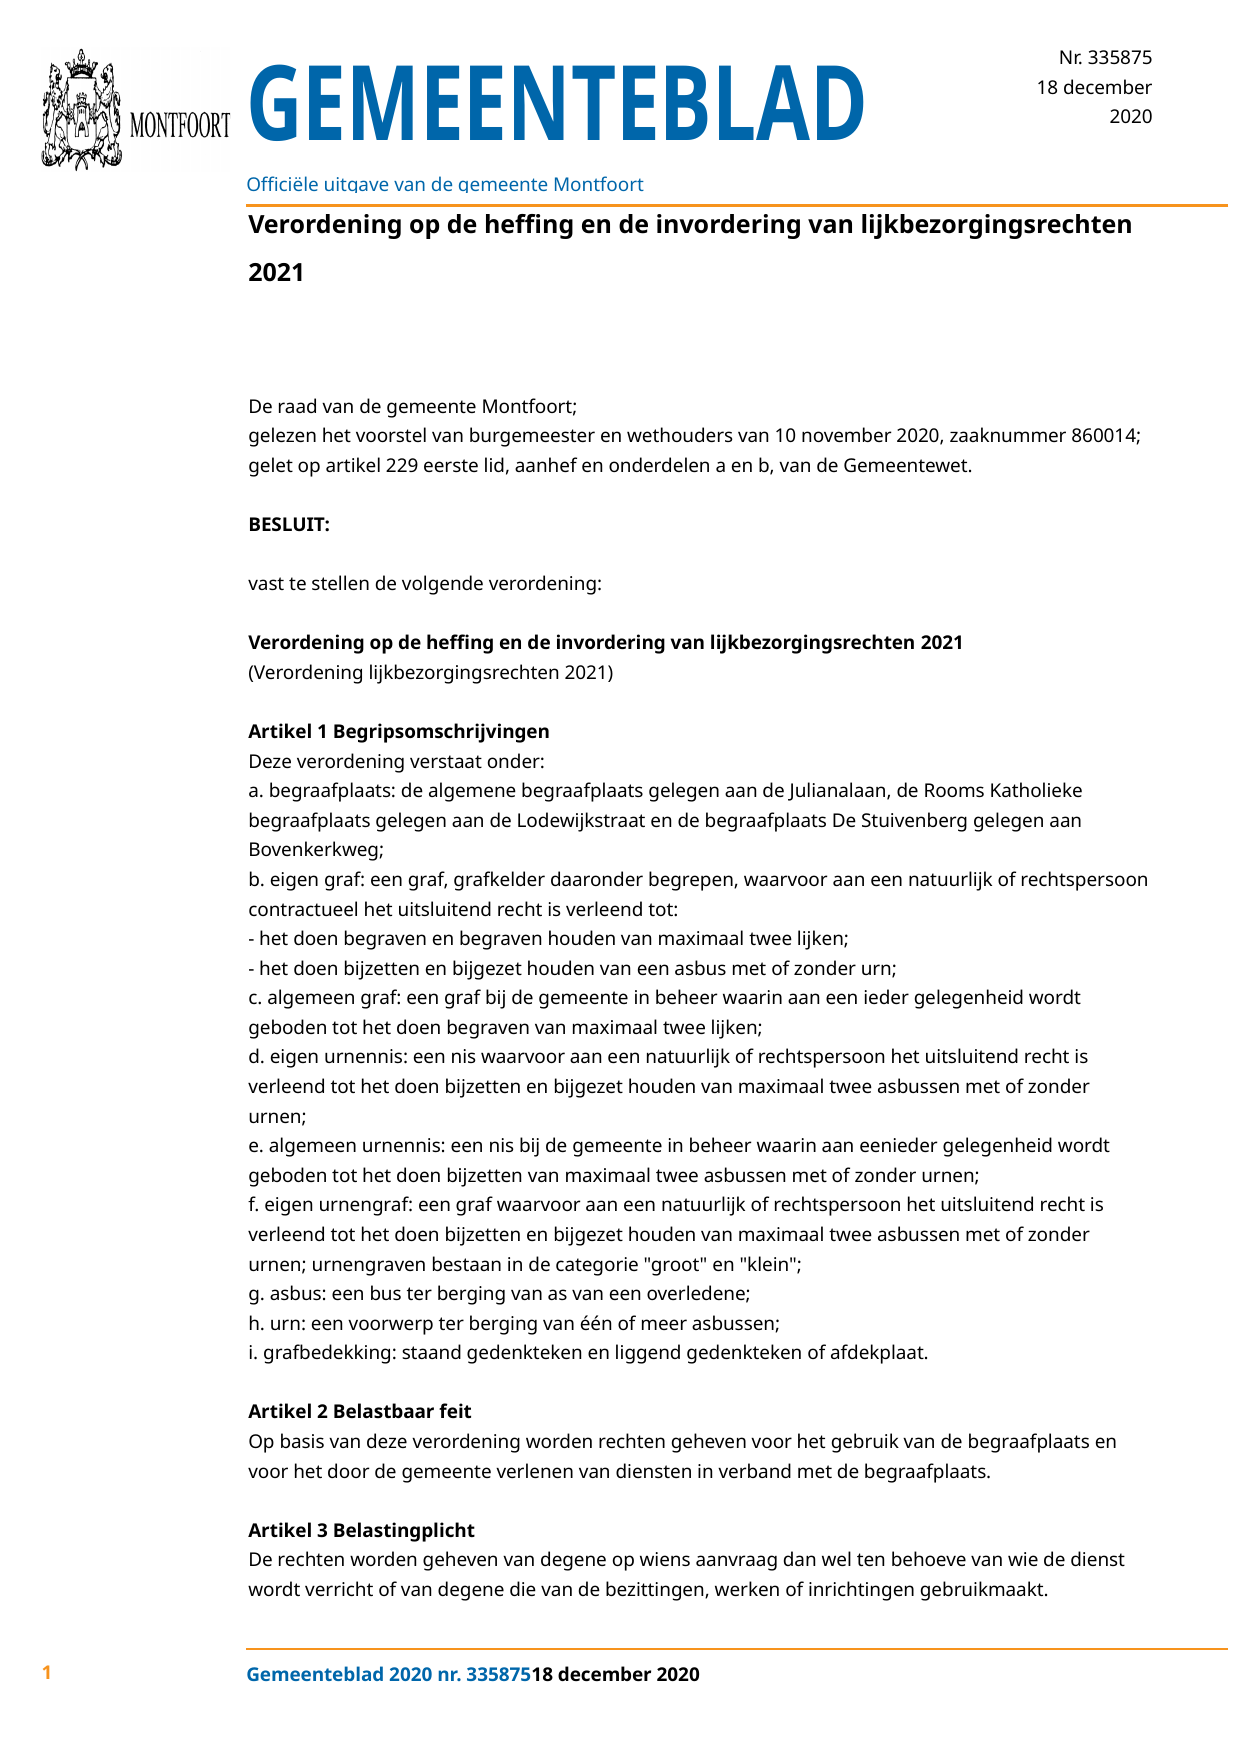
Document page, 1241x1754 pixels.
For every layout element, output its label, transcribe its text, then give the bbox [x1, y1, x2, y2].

text - het doen begraven en begraven houden van maximaal twee lijken; [248, 925, 1152, 951]
text h. urn: een voorwerp ter berging van één of meer asbussen; [248, 1310, 1152, 1336]
text Deze verordening verstaat onder: [248, 748, 1152, 774]
text vast te stellen de volgende verordening: [248, 570, 1152, 596]
text c. algemeen graf: een graf bij de gemeente in beheer waarin aan een ieder gelegenheid wordt geboden tot het doen begraven van maximaal twee lijken; [248, 984, 1152, 1040]
text a. begraafplaats: de algemene begraafplaats gelegen aan de Julianalaan, de Rooms Katholieke begraafplaats gelegen aan de Lodewijkstraat en de begraafplaats De Stuivenberg gelegen aan Bovenkerkweg; [248, 777, 1152, 862]
picture [41, 47, 231, 172]
text Artikel 1 Begripsomschrijvingen [248, 718, 1152, 744]
text e. algemeen urnennis: een nis bij de gemeente in beheer waarin aan eenieder gelegenheid wordt geboden tot het doen bijzetten van maximaal twee asbussen met of zonder urnen; [248, 1132, 1152, 1188]
text gelet op artikel 229 eerste lid, aanhef en onderdelen a en b, van de Gemeentewet. [248, 452, 1152, 478]
text gelezen het voorstel van burgemeester en wethouders van 10 november 2020, zaaknummer 860014; [248, 422, 1152, 448]
text Verordening op de heffing en de invordering van lijkbezorgingsrechten 2021 [248, 207, 1152, 288]
text b. eigen graf: een graf, grafkelder daaronder begrepen, waarvoor aan een natuurlijk of rechtspersoon contractueel het uitsluitend recht is verleend tot: [248, 866, 1152, 922]
text Artikel 2 Belastbaar feit [248, 1399, 1152, 1424]
text g. asbus: een bus ter berging van as van een overledene; [248, 1280, 1152, 1306]
text d. eigen urnennis: een nis waarvoor aan een natuurlijk of rechtspersoon het uitsluitend recht is verleend tot het doen bijzetten en bijgezet houden van maximaal twee asbussen met of zonder urnen; [248, 1044, 1152, 1129]
text BESLUIT: [248, 511, 1152, 537]
text Artikel 3 Belastingplicht [248, 1517, 1152, 1543]
text - het doen bijzetten en bijgezet houden van een asbus met of zonder urn; [248, 955, 1152, 981]
text De raad van de gemeente Montfoort; [248, 393, 1152, 419]
text (Verordening lijkbezorgingsrechten 2021) [248, 659, 1152, 685]
text i. grafbedekking: staand gedenkteken en liggend gedenkteken of afdekplaat. [248, 1339, 1152, 1365]
text De rechten worden geheven van degene op wiens aanvraag dan wel ten behoeve van wie de dienst wordt verricht of van degene die van de bezittingen, werken of inrichtingen gebruikmaakt. [248, 1547, 1152, 1602]
text Op basis van deze verordening worden rechten geheven voor het gebruik van de begraafplaats en voor het door de gemeente verlenen van diensten in verband met de begraafplaats. [248, 1428, 1152, 1484]
text f. eigen urnengraf: een graf waarvoor aan een natuurlijk of rechtspersoon het uitsluitend recht is verleend tot het doen bijzetten en bijgezet houden van maximaal twee asbussen met of zonder urnen; urnengraven bestaan in de categorie "groot" en "klein"; [248, 1192, 1152, 1277]
text Verordening op de heffing en de invordering van lijkbezorgingsrechten 2021 [248, 629, 1152, 655]
